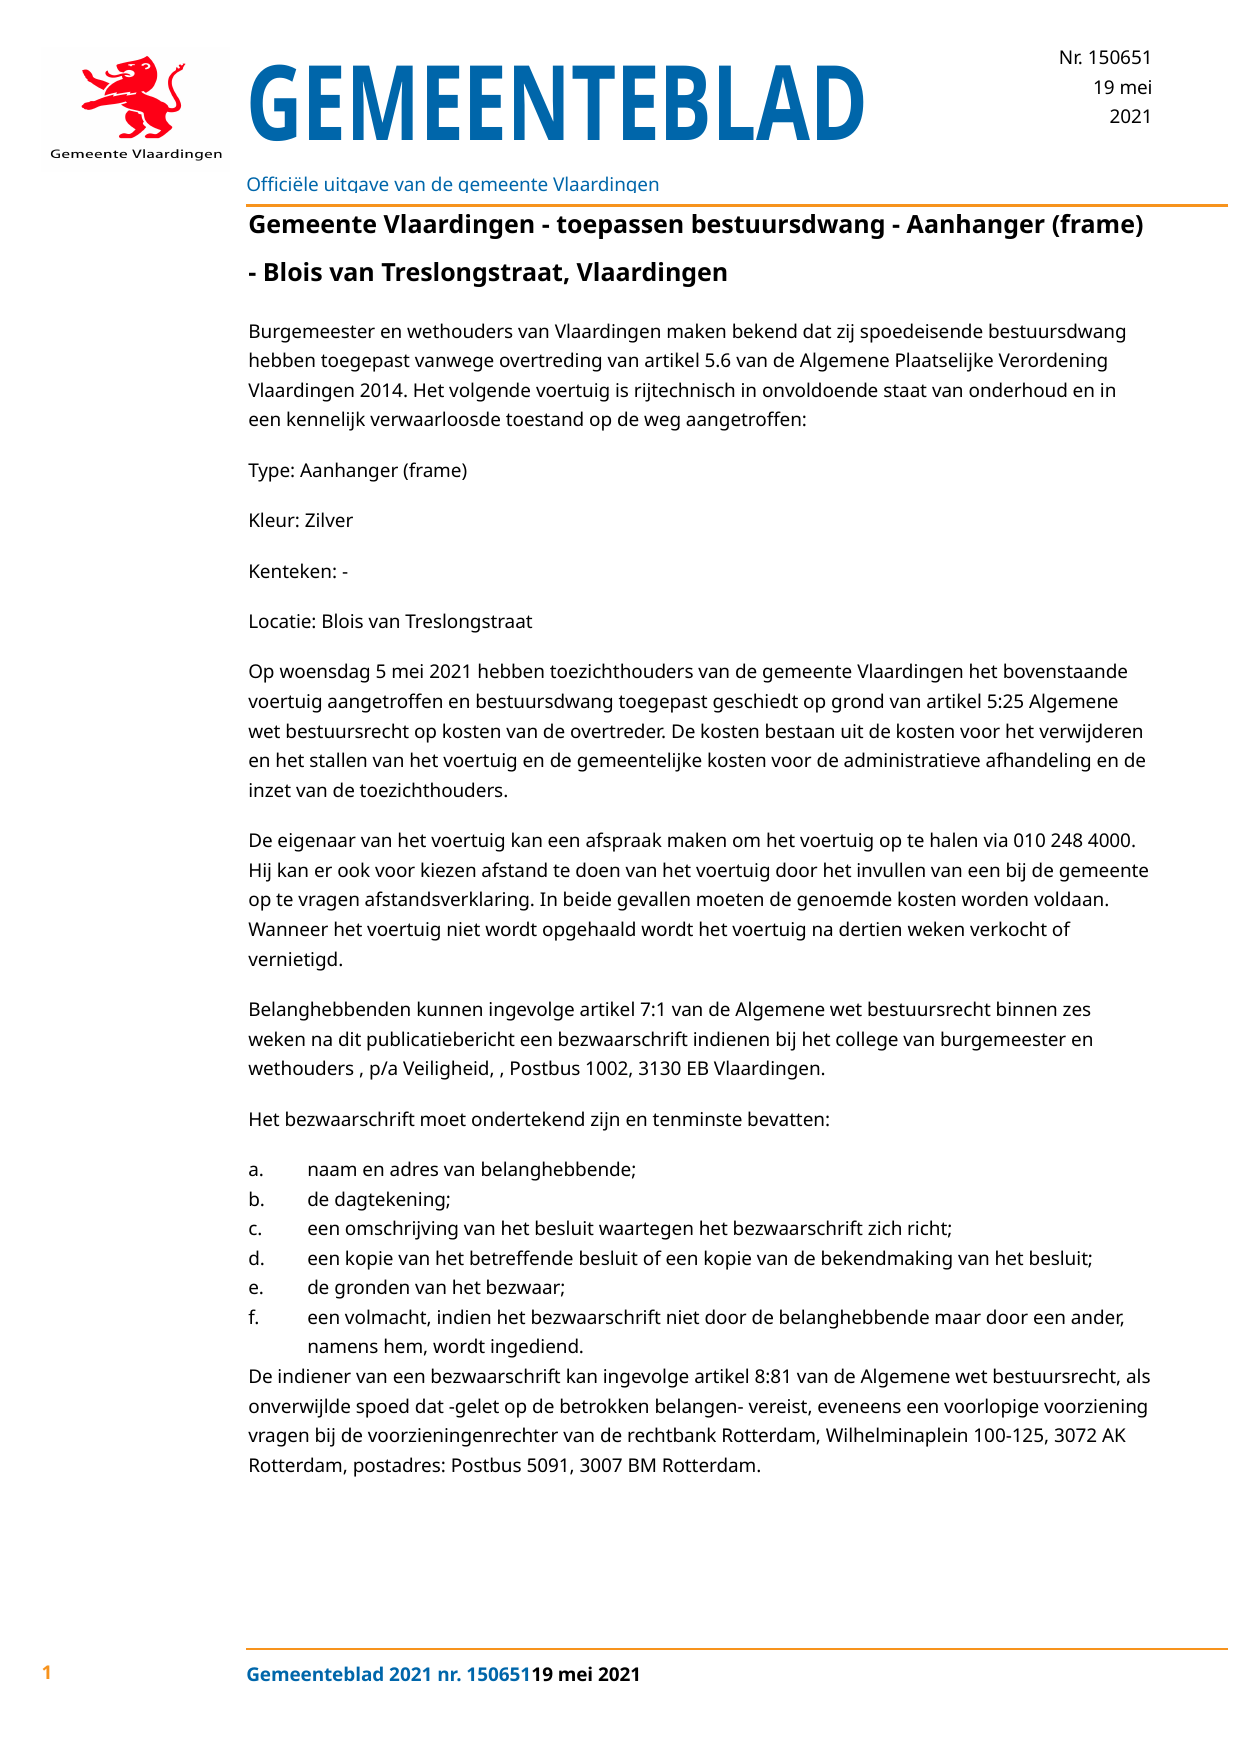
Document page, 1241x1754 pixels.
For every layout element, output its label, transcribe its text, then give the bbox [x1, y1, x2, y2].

text Gemeente Vlaardingen - toepassen bestuursdwang - Aanhanger (frame) - Blois van Treslongstraat, Vlaardingen [248, 207, 1152, 288]
text Kleur: Zilver [248, 507, 1152, 533]
list een volmacht, indien het bezwaarschrift niet door de belanghebbende maar door een ander, namens hem, wordt ingediend. [248, 1304, 1152, 1359]
text Belanghebbenden kunnen ingevolge artikel 7:1 van de Algemene wet bestuursrecht binnen zes weken na dit publicatiebericht een bezwaarschrift indienen bij het college van burgemeester en wethouders , p/a Veiligheid, , Postbus 1002, 3130 EB Vlaardingen. [248, 996, 1152, 1081]
text Op woensdag 5 mei 2021 hebben toezichthouders van de gemeente Vlaardingen het bovenstaande voertuig aangetroffen en bestuursdwang toegepast geschiedt op grond van artikel 5:25 Algemene wet bestuursrecht op kosten van de overtreder. De kosten bestaan uit de kosten voor het verwijderen en het stallen van het voertuig en de gemeentelijke kosten voor de administratieve afhandeling en de inzet van de toezichthouders. [248, 659, 1152, 803]
list de dagtekening; [248, 1186, 1152, 1212]
text Kenteken: - [248, 558, 1152, 584]
list naam en adres van belanghebbende; [248, 1156, 1152, 1182]
text De eigenaar van het voertuig kan een afspraak maken om het voertuig op te halen via 010 248 4000. Hij kan er ook voor kiezen afstand te doen van het voertuig door het invullen van een bij de gemeente op te vragen afstandsverklaring. In beide gevallen moeten de genoemde kosten worden voldaan. Wanneer het voertuig niet wordt opgehaald wordt het voertuig na dertien weken verkocht of vernietigd. [248, 827, 1152, 972]
text Locatie: Blois van Treslongstraat [248, 608, 1152, 634]
text Burgemeester en wethouders van Vlaardingen maken bekend dat zij spoedeisende bestuursdwang hebben toegepast vanwege overtreding van artikel 5.6 van de Algemene Plaatselijke Verordening Vlaardingen 2014. Het volgende voertuig is rijtechnisch in onvoldoende staat van onderhoud en in een kennelijk verwaarloosde toestand op de weg aangetroffen: [248, 318, 1152, 432]
list de gronden van het bezwaar; [248, 1274, 1152, 1300]
picture [41, 47, 231, 172]
text Het bezwaarschrift moet ondertekend zijn en tenminste bevatten: [248, 1106, 1152, 1132]
list een omschrijving van het besluit waartegen het bezwaarschrift zich richt; [248, 1215, 1152, 1241]
list een kopie van het betreffende besluit of een kopie van de bekendmaking van het besluit; [248, 1245, 1152, 1271]
text De indiener van een bezwaarschrift kan ingevolge artikel 8:81 van de Algemene wet bestuursrecht, als onverwijlde spoed dat -gelet op de betrokken belangen- vereist, eveneens een voorlopige voorziening vragen bij de voorzieningenrechter van de rechtbank Rotterdam, Wilhelminaplein 100-125, 3072 AK Rotterdam, postadres: Postbus 5091, 3007 BM Rotterdam. [248, 1363, 1152, 1478]
text Type: Aanhanger (frame) [248, 457, 1152, 483]
